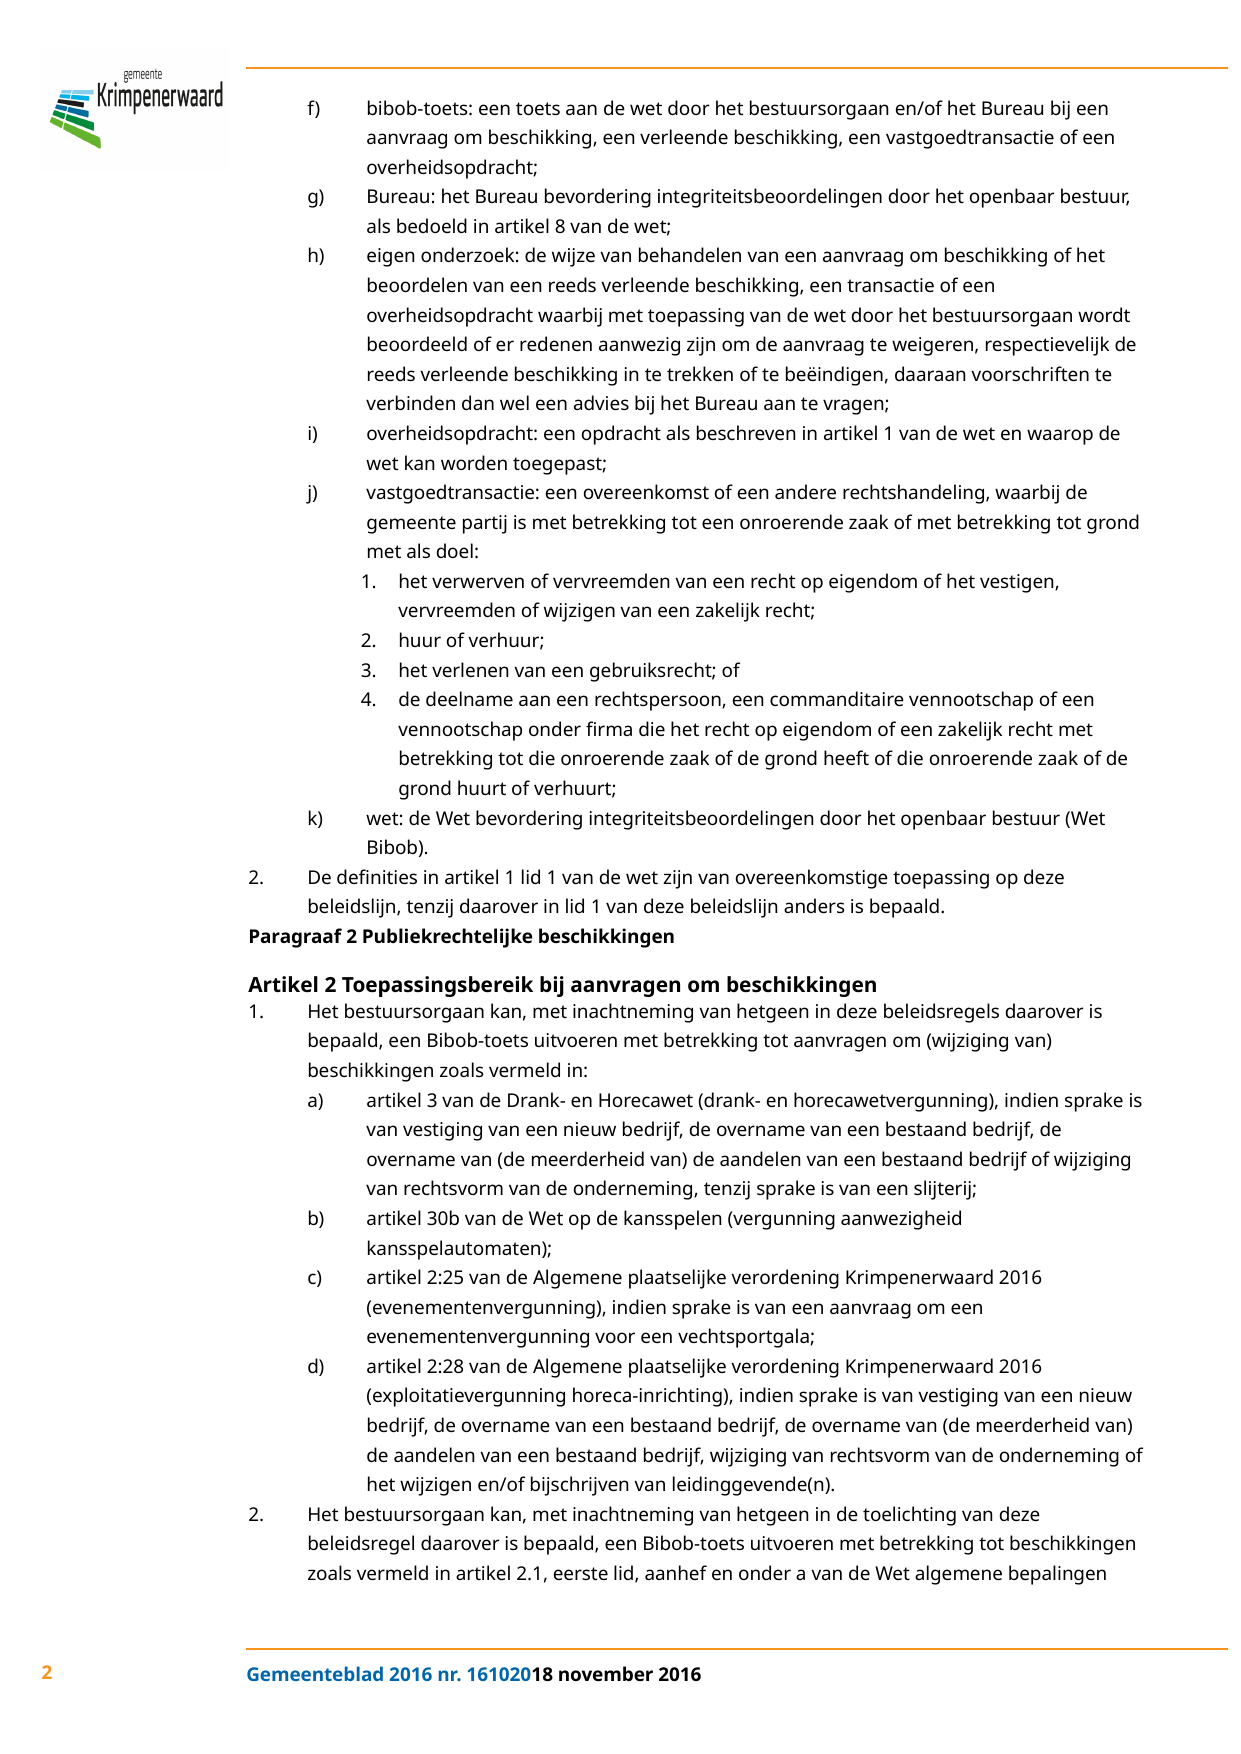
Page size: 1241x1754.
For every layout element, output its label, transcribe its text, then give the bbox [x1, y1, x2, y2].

text Artikel 2 Toepassingsbereik bij aanvragen om beschikkingen [248, 970, 1152, 998]
list het verwerven of vervreemden van een recht op eigendom of het vestigen, vervreemden of wijzigen van een zakelijk recht; [361, 568, 1152, 623]
list artikel 30b van de Wet op de kansspelen (vergunning aanwezigheid kansspelautomaten); [307, 1205, 1152, 1261]
list artikel 3 van de Drank- en Horecawet (drank- en horecawetvergunning), indien sprake is van vestiging van een nieuw bedrijf, de overname van een bestaand bedrijf, de overname van (de meerderheid van) de aandelen van een bestaand bedrijf of wijziging van rechtsvorm van de onderneming, tenzij sprake is van een slijterij; [307, 1087, 1152, 1201]
list het verlenen van een gebruiksrecht; of [361, 657, 1152, 683]
list artikel 2:28 van de Algemene plaatselijke verordening Krimpenerwaard 2016 (exploitatievergunning horeca-inrichting), indien sprake is van vestiging van een nieuw bedrijf, de overname van een bestaand bedrijf, de overname van (de meerderheid van) de aandelen van een bestaand bedrijf, wijziging van rechtsvorm van de onderneming of het wijzigen en/of bijschrijven van leidinggevende(n). [307, 1353, 1152, 1497]
list Bureau: het Bureau bevordering integriteitsbeoordelingen door het openbaar bestuur, als bedoeld in artikel 8 van de wet; [307, 183, 1152, 239]
list wet: de Wet bevordering integriteitsbeoordelingen door het openbaar bestuur (Wet Bibob). [307, 805, 1152, 860]
list overheidsopdracht: een opdracht als beschreven in artikel 1 van de wet en waarop de wet kan worden toegepast; [307, 420, 1152, 476]
list Het bestuursorgaan kan, met inachtneming van hetgeen in de toelichting van deze beleidsregel daarover is bepaald, een Bibob-toets uitvoeren met betrekking tot beschikkingen zoals vermeld in artikel 2.1, eerste lid, aanhef en onder a van de Wet algemene bepalingen [248, 1501, 1152, 1586]
list huur of verhuur; [361, 627, 1152, 653]
list bibob-toets: een toets aan de wet door het bestuursorgaan en/of het Bureau bij een aanvraag om beschikking, een verleende beschikking, een vastgoedtransactie of een overheidsopdracht; [307, 95, 1152, 180]
list de deelname aan een rechtspersoon, een commanditaire vennootschap of een vennootschap onder firma die het recht op eigendom of een zakelijk recht met betrekking tot die onroerende zaak of de grond heeft of die onroerende zaak of de grond huurt of verhuurt; [361, 686, 1152, 801]
text Paragraaf 2 Publiekrechtelijke beschikkingen [248, 923, 1152, 949]
list vastgoedtransactie: een overeenkomst of een andere rechtshandeling, waarbij de gemeente partij is met betrekking tot een onroerende zaak of met betrekking tot grond met als doel: [307, 479, 1152, 564]
list artikel 2:25 van de Algemene plaatselijke verordening Krimpenerwaard 2016 (evenementenvergunning), indien sprake is van een aanvraag om een evenementenvergunning voor een vechtsportgala; [307, 1264, 1152, 1349]
list Het bestuursorgaan kan, met inachtneming van hetgeen in deze beleidsregels daarover is bepaald, een Bibob-toets uitvoeren met betrekking tot aanvragen om (wijziging van) beschikkingen zoals vermeld in: [248, 998, 1152, 1083]
list eigen onderzoek: de wijze van behandelen van een aanvraag om beschikking of het beoordelen van een reeds verleende beschikking, een transactie of een overheidsopdracht waarbij met toepassing van de wet door het bestuursorgaan wordt beoordeeld of er redenen aanwezig zijn om de aanvraag te weigeren, respectievelijk de reeds verleende beschikking in te trekken of te beëindigen, daaraan voorschriften te verbinden dan wel een advies bij het Bureau aan te vragen; [307, 243, 1152, 416]
list De definities in artikel 1 lid 1 van de wet zijn van overeenkomstige toepassing op deze beleidslijn, tenzij daarover in lid 1 van deze beleidslijn anders is bepaald. [248, 864, 1152, 919]
picture [41, 47, 231, 172]
